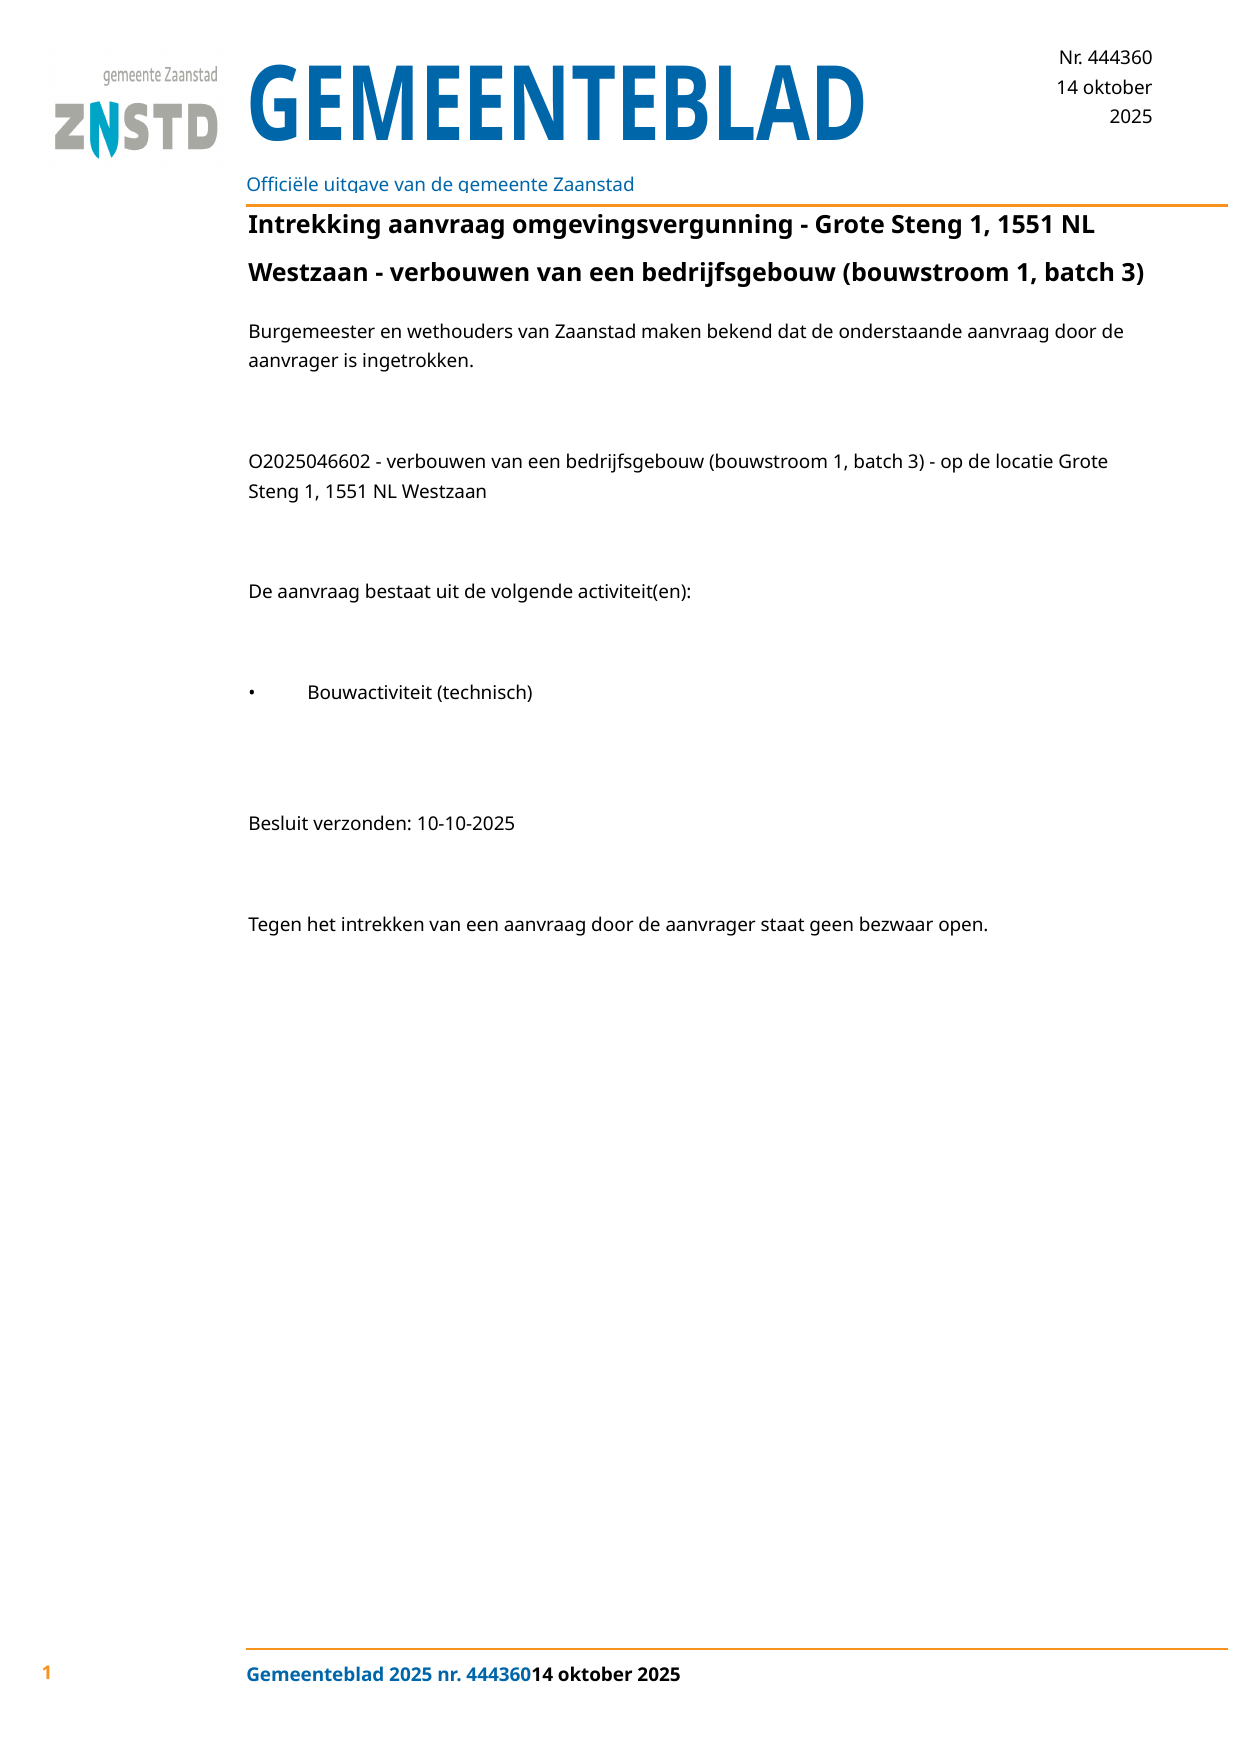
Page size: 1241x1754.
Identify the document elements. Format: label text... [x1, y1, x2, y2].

text Intrekking aanvraag omgevingsvergunning - Grote Steng 1, 1551 NL Westzaan - verbouwen van een bedrijfsgebouw (bouwstroom 1, batch 3) [248, 207, 1152, 288]
text Tegen het intrekken van een aanvraag door de aanvrager staat geen bezwaar open. [248, 911, 1152, 937]
text Besluit verzonden: 10-10-2025 [248, 810, 1152, 836]
text O2025046602 - verbouwen van een bedrijfsgebouw (bouwstroom 1, batch 3) - op de locatie Grote Steng 1, 1551 NL Westzaan [248, 448, 1152, 504]
text De aanvraag bestaat uit de volgende activiteit(en): [248, 579, 1152, 604]
text Burgemeester en wethouders van Zaanstad maken bekend dat de onderstaande aanvraag door de aanvrager is ingetrokken. [248, 318, 1152, 373]
list Bouwactiviteit (technisch) [248, 679, 1152, 705]
picture [41, 47, 231, 172]
